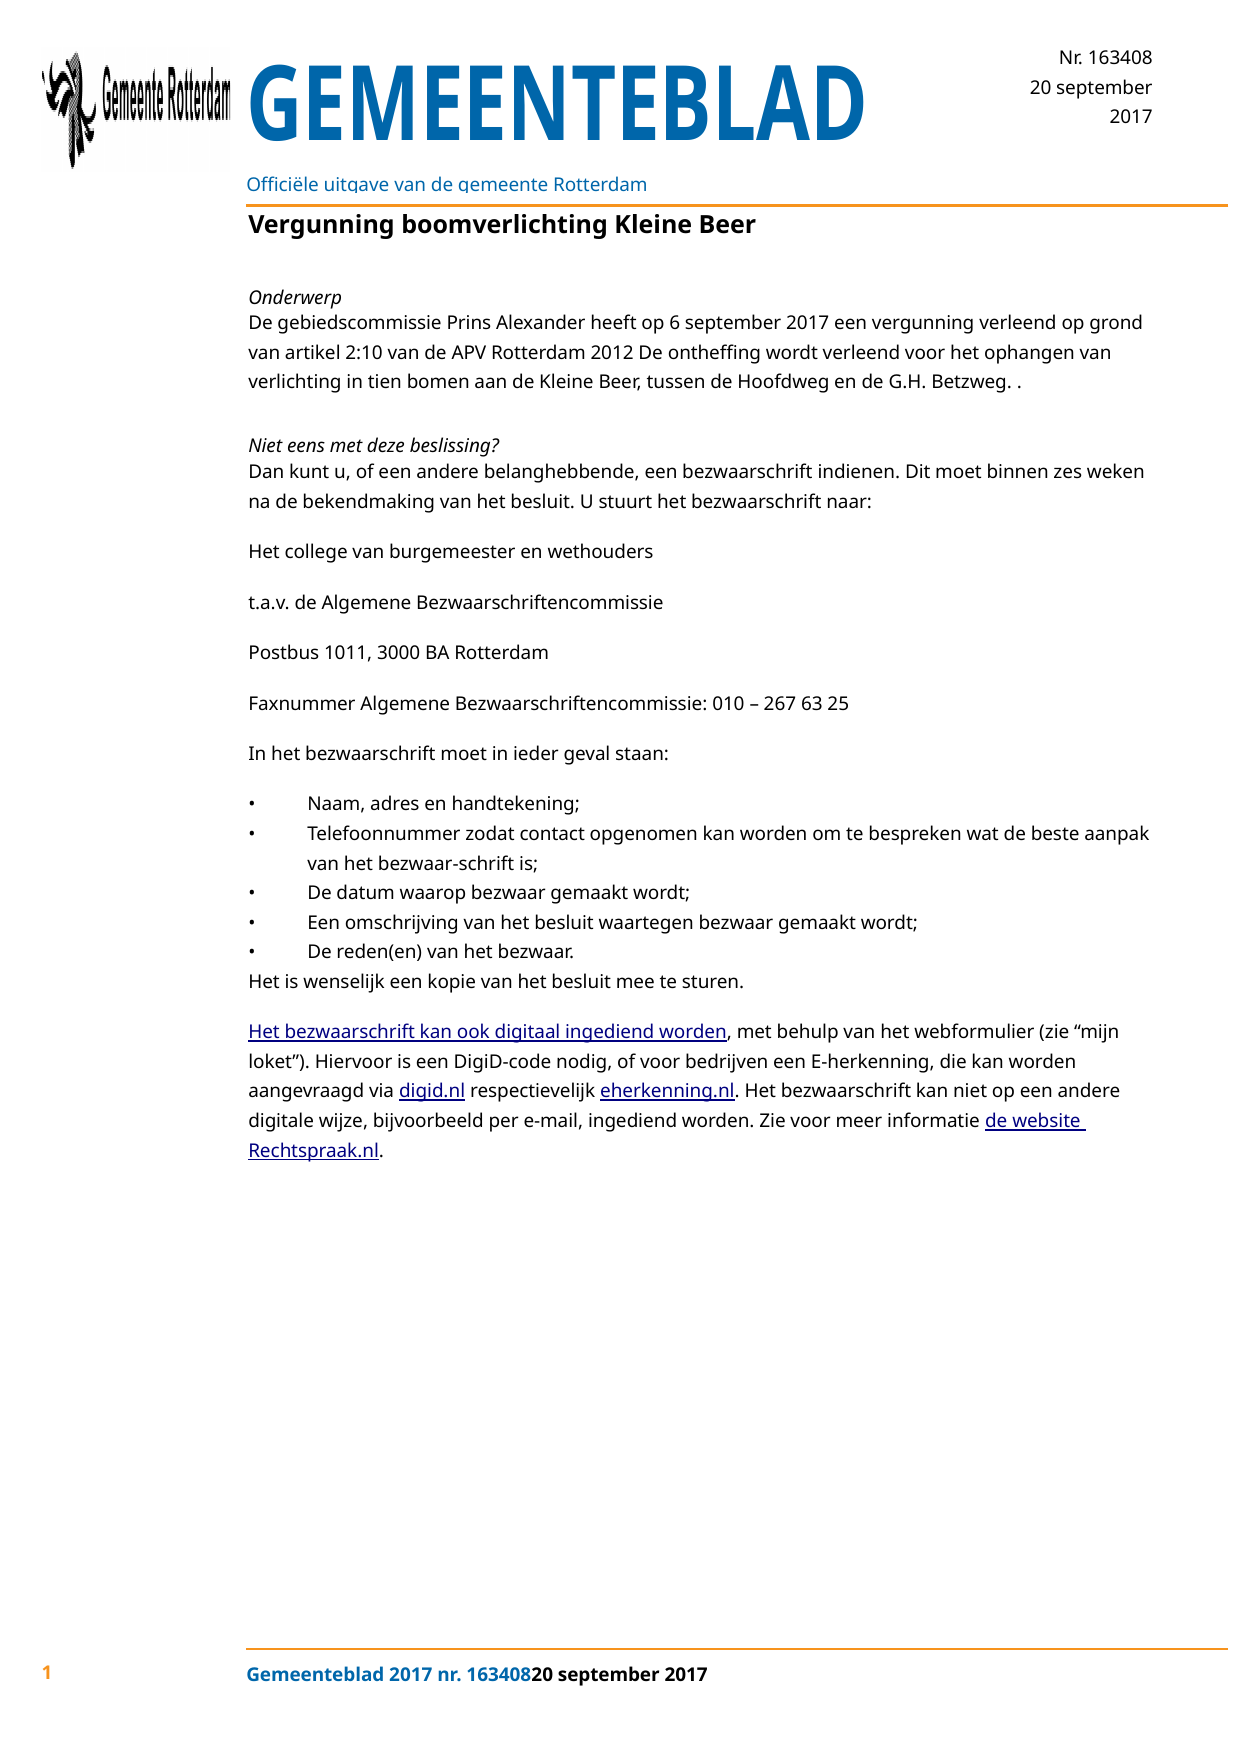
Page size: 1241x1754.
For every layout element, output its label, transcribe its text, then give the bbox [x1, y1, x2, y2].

text Niet eens met deze beslissing? [248, 433, 1152, 458]
list Naam, adres en handtekening; [248, 791, 1152, 816]
text Vergunning boomverlichting Kleine Beer [248, 207, 1152, 241]
text Onderwerp [248, 284, 1152, 309]
text Dan kunt u, of een andere belanghebbende, een bezwaarschrift indienen. Dit moet binnen zes weken na de bekendmaking van het besluit. U stuurt het bezwaarschrift naar: [248, 458, 1152, 514]
list De datum waarop bezwaar gemaakt wordt; [248, 879, 1152, 905]
text Het bezwaarschrift kan ook digitaal ingediend worden, met behulp van het webformulier (zie “mijn loket”). Hiervoor is een DigiD-code nodig, of voor bedrijven een E-herkenning, die kan worden aangevraagd via digid.nl respectievelijk eherkenning.nl. Het bezwaarschrift kan niet op een andere digitale wijze, bijvoorbeeld per e-mail, ingediend worden. Zie voor meer informatie de website Rechtspraak.nl. [248, 1018, 1152, 1162]
text De gebiedscommissie Prins Alexander heeft op 6 september 2017 een vergunning verleend op grond van artikel 2:10 van de APV Rotterdam 2012 De ontheffing wordt verleend voor het ophangen van verlichting in tien bomen aan de Kleine Beer, tussen de Hoofdweg en de G.H. Betzweg. . [248, 309, 1152, 394]
text Het college van burgemeester en wethouders [248, 538, 1152, 564]
text In het bezwaarschrift moet in ieder geval staan: [248, 740, 1152, 766]
list Telefoonnummer zodat contact opgenomen kan worden om te bespreken wat de beste aanpak van het bezwaar-schrift is; [248, 820, 1152, 875]
picture [41, 47, 231, 172]
text t.a.v. de Algemene Bezwaarschriftencommissie [248, 589, 1152, 614]
text Het is wenselijk een kopie van het besluit mee te sturen. [248, 968, 1152, 994]
list Een omschrijving van het besluit waartegen bezwaar gemaakt wordt; [248, 909, 1152, 934]
list De reden(en) van het bezwaar. [248, 938, 1152, 964]
text Postbus 1011, 3000 BA Rotterdam [248, 639, 1152, 665]
text Faxnummer Algemene Bezwaarschriftencommissie: 010 – 267 63 25 [248, 690, 1152, 715]
